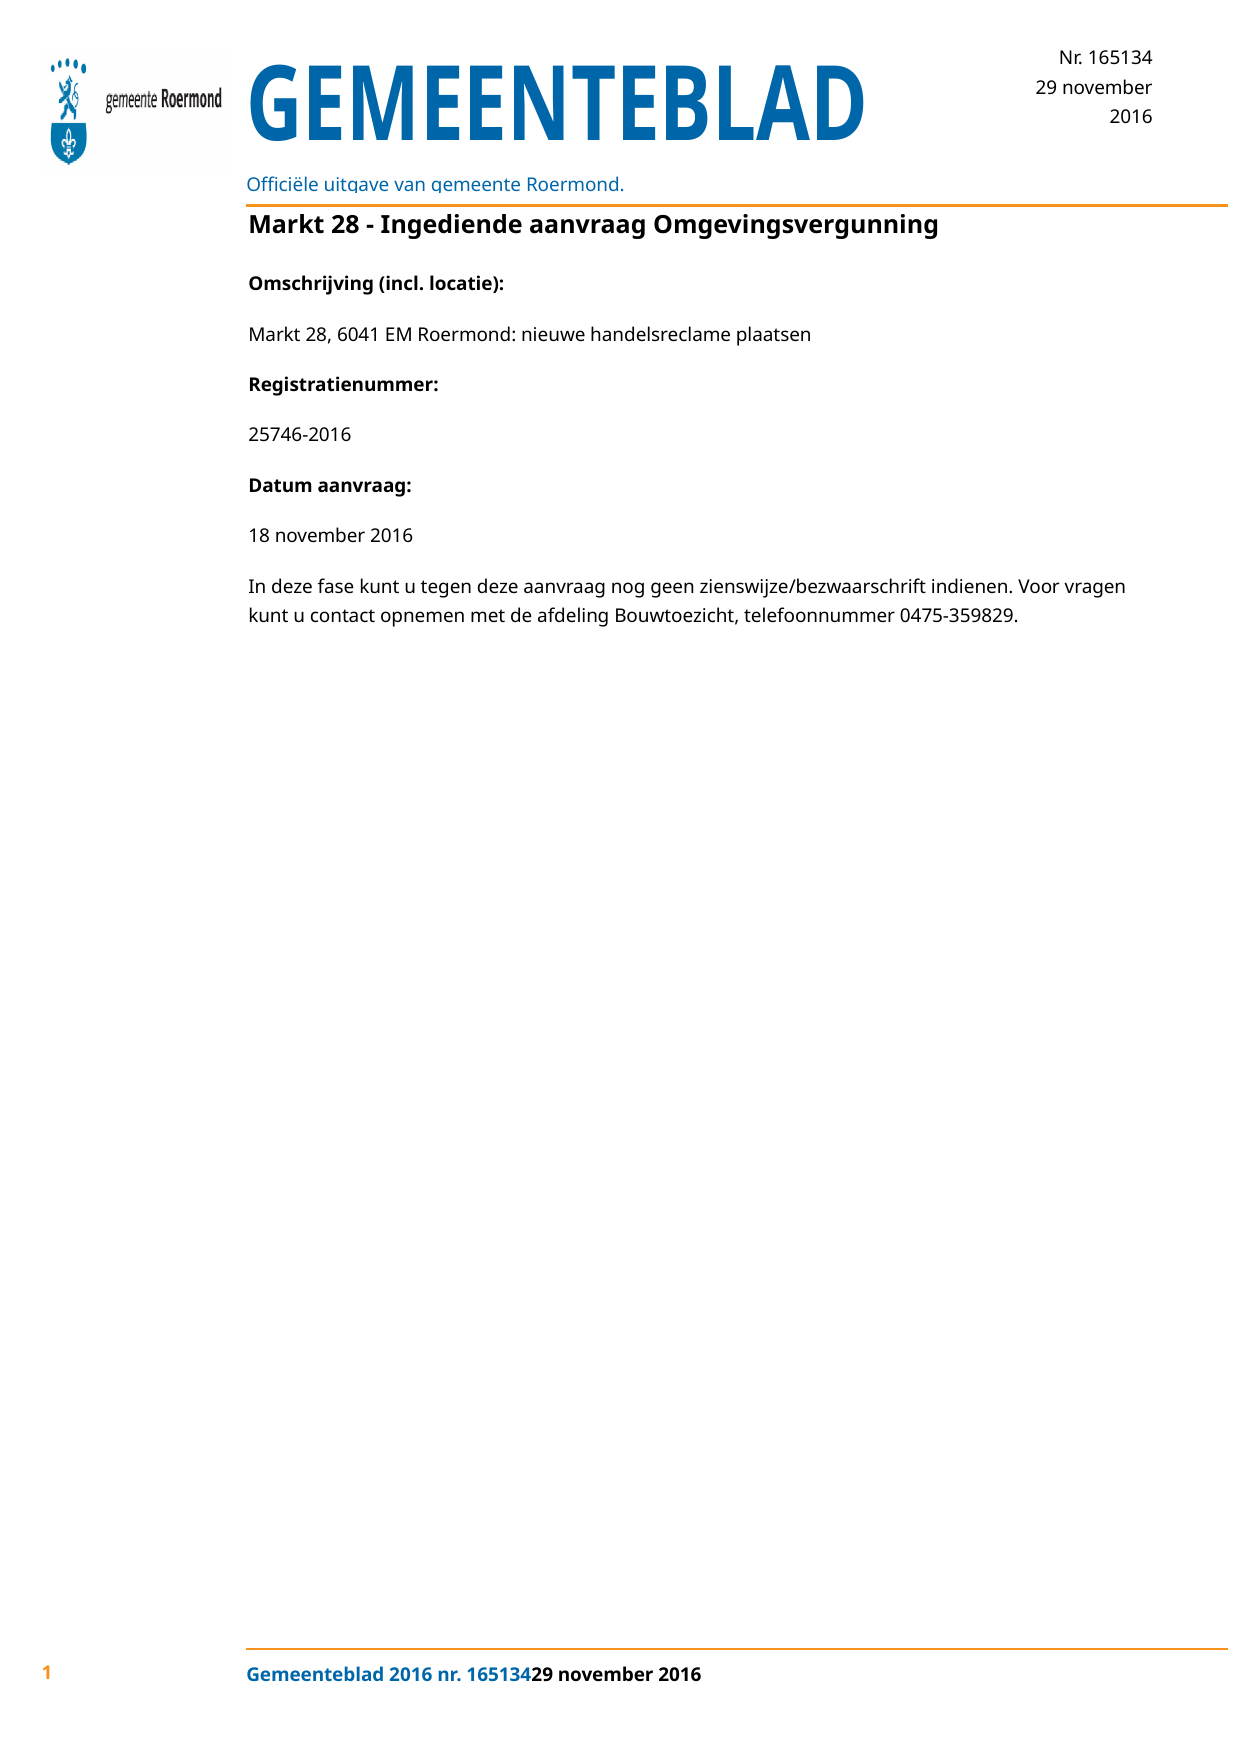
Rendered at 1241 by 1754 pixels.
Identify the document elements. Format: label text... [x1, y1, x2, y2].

text Omschrijving (incl. locatie): [248, 270, 1152, 296]
text Markt 28 - Ingediende aanvraag Omgevingsvergunning [248, 207, 1152, 241]
picture [41, 47, 231, 172]
text 18 november 2016 [248, 522, 1152, 548]
text Datum aanvraag: [248, 472, 1152, 498]
text Registratienummer: [248, 371, 1152, 397]
text In deze fase kunt u tegen deze aanvraag nog geen zienswijze/bezwaarschrift indienen. Voor vragen kunt u contact opnemen met de afdeling Bouwtoezicht, telefoonnummer 0475-359829. [248, 573, 1152, 628]
text Markt 28, 6041 EM Roermond: nieuwe handelsreclame plaatsen [248, 321, 1152, 346]
text 25746-2016 [248, 422, 1152, 447]
